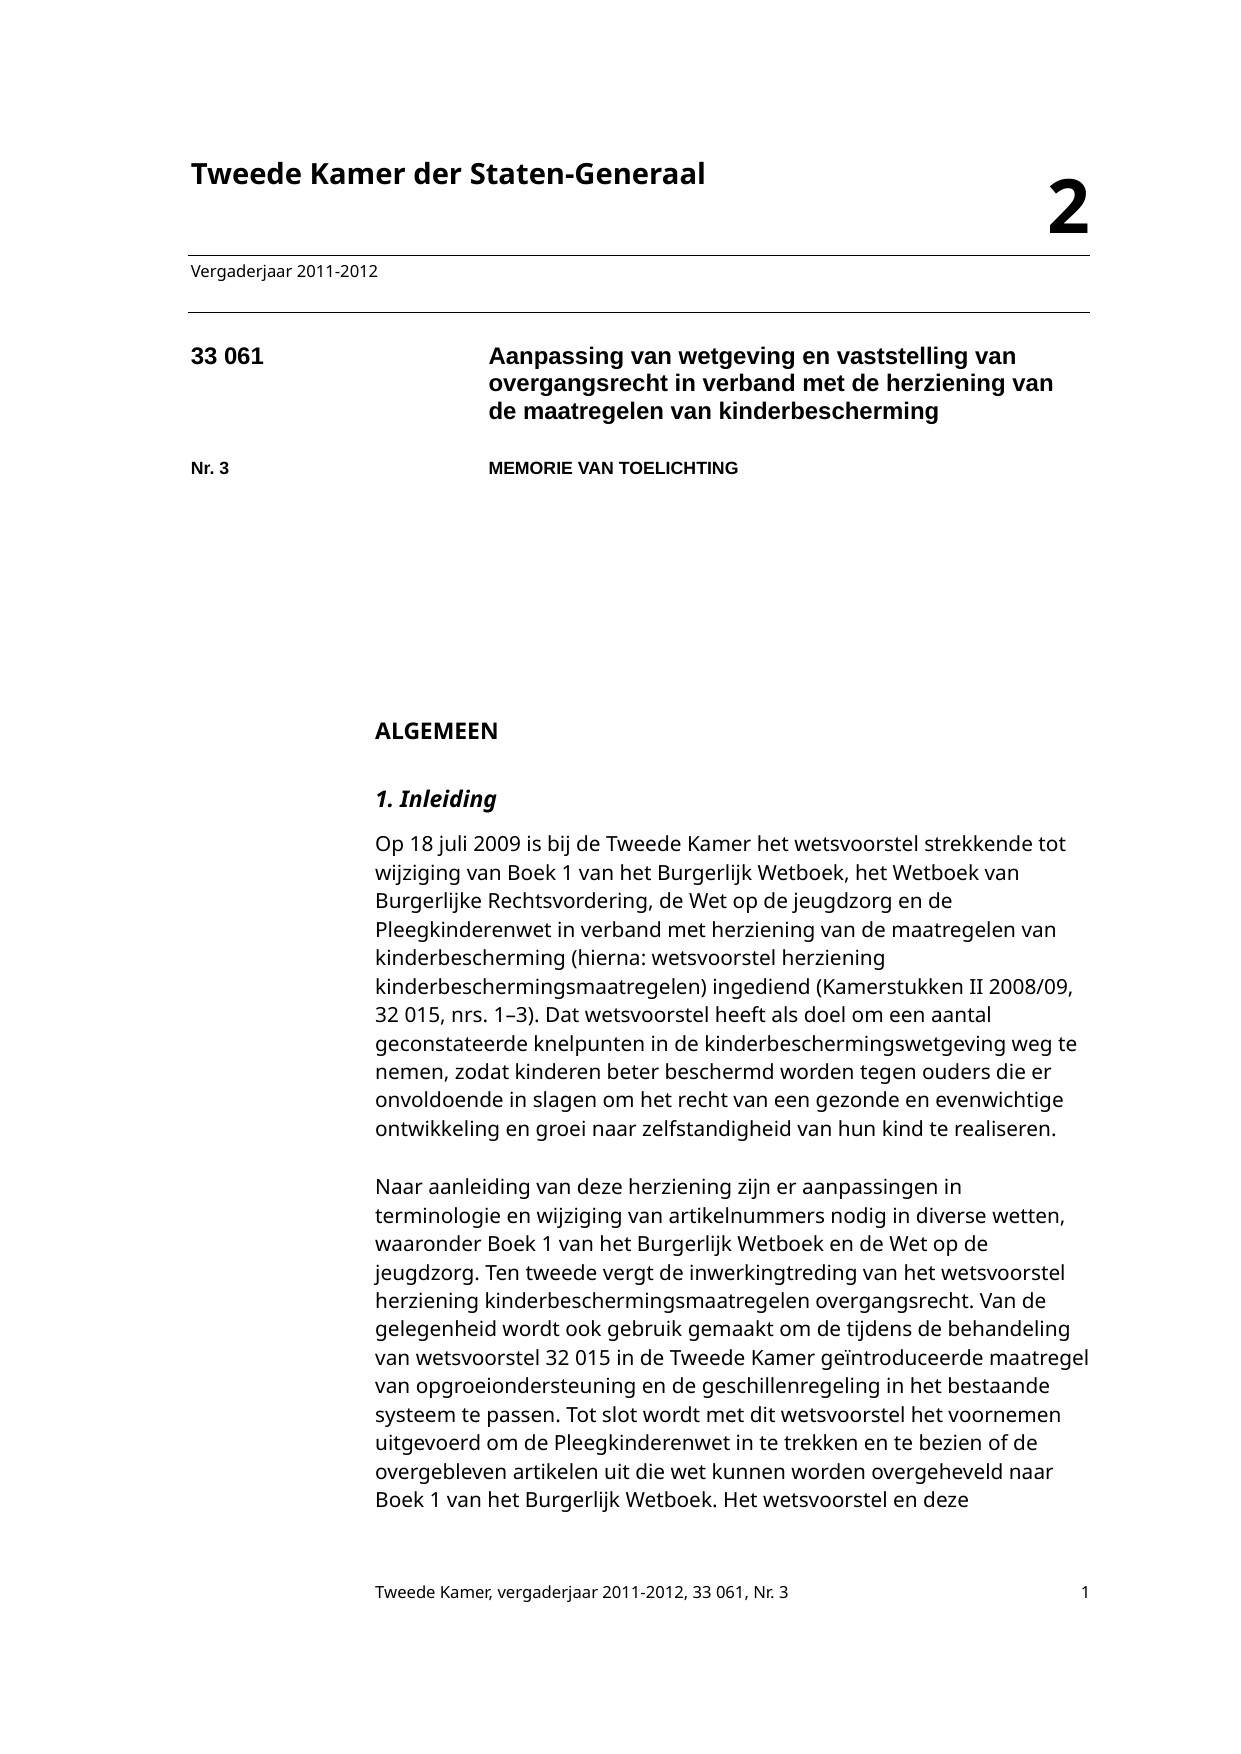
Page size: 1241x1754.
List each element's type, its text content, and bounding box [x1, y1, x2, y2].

subtitle 1. Inleiding [375, 783, 1090, 814]
table_cell Vergaderjaar 2011-2012 [188, 256, 485, 312]
text Op 18 juli 2009 is bij de Tweede Kamer het wetsvoorstel strekkende tot wijziging van Boek 1 van het Burgerlijk Wetboek, het Wetboek van Burgerlijke Rechtsvordering, de Wet op de jeugdzorg en de Pleegkinderenwet in verband met herziening van de maatregelen van kinderbescherming (hierna: wetsvoorstel herziening kinderbeschermingsmaatregelen) ingediend (Kamerstukken II 2008/09, 32 015, nrs. 1–3). Dat wetsvoorstel heeft als doel om een aantal geconstateerde knelpunten in de kinderbeschermingswetgeving weg te nemen, zodat kinderen beter beschermd worden tegen ouders die er onvoldoende in slagen om het recht van een gezonde en evenwichtige ontwikkeling en groei naar zelfstandigheid van hun kind te realiseren. [375, 829, 1090, 1142]
table_cell [485, 313, 1090, 339]
table_cell [485, 256, 1090, 312]
table_cell Nr. 3 [188, 455, 485, 573]
table_header 2 [910, 150, 1090, 255]
table_header Tweede Kamer der Staten-Generaal [188, 150, 909, 255]
subtitle ALGEMEEN [375, 714, 1090, 746]
table_cell 33 061 [188, 339, 485, 454]
table_cell Aanpassing van wetgeving en vaststelling van overgangsrecht in verband met de herziening van de maatregelen van kinderbescherming [485, 339, 1090, 454]
table_cell [188, 313, 485, 339]
table_cell MEMORIE VAN TOELICHTING [485, 455, 1090, 573]
text Naar aanleiding van deze herziening zijn er aanpassingen in terminologie en wijziging van artikelnummers nodig in diverse wetten, waaronder Boek 1 van het Burgerlijk Wetboek en de Wet op de jeugdzorg. Ten tweede vergt de inwerkingtreding van het wetsvoorstel herziening kinderbeschermingsmaatregelen overgangsrecht. Van de gelegenheid wordt ook gebruik gemaakt om de tijdens de behandeling van wetsvoorstel 32 015 in de Tweede Kamer geïntroduceerde maatregel van opgroeiondersteuning en de geschillenregeling in het bestaande systeem te passen. Tot slot wordt met dit wetsvoorstel het voornemen uitgevoerd om de Pleegkinderenwet in te trekken en te bezien of de overgebleven artikelen uit die wet kunnen worden overgeheveld naar Boek 1 van het Burgerlijk Wetboek. Het wetsvoorstel en deze [375, 1172, 1090, 1514]
